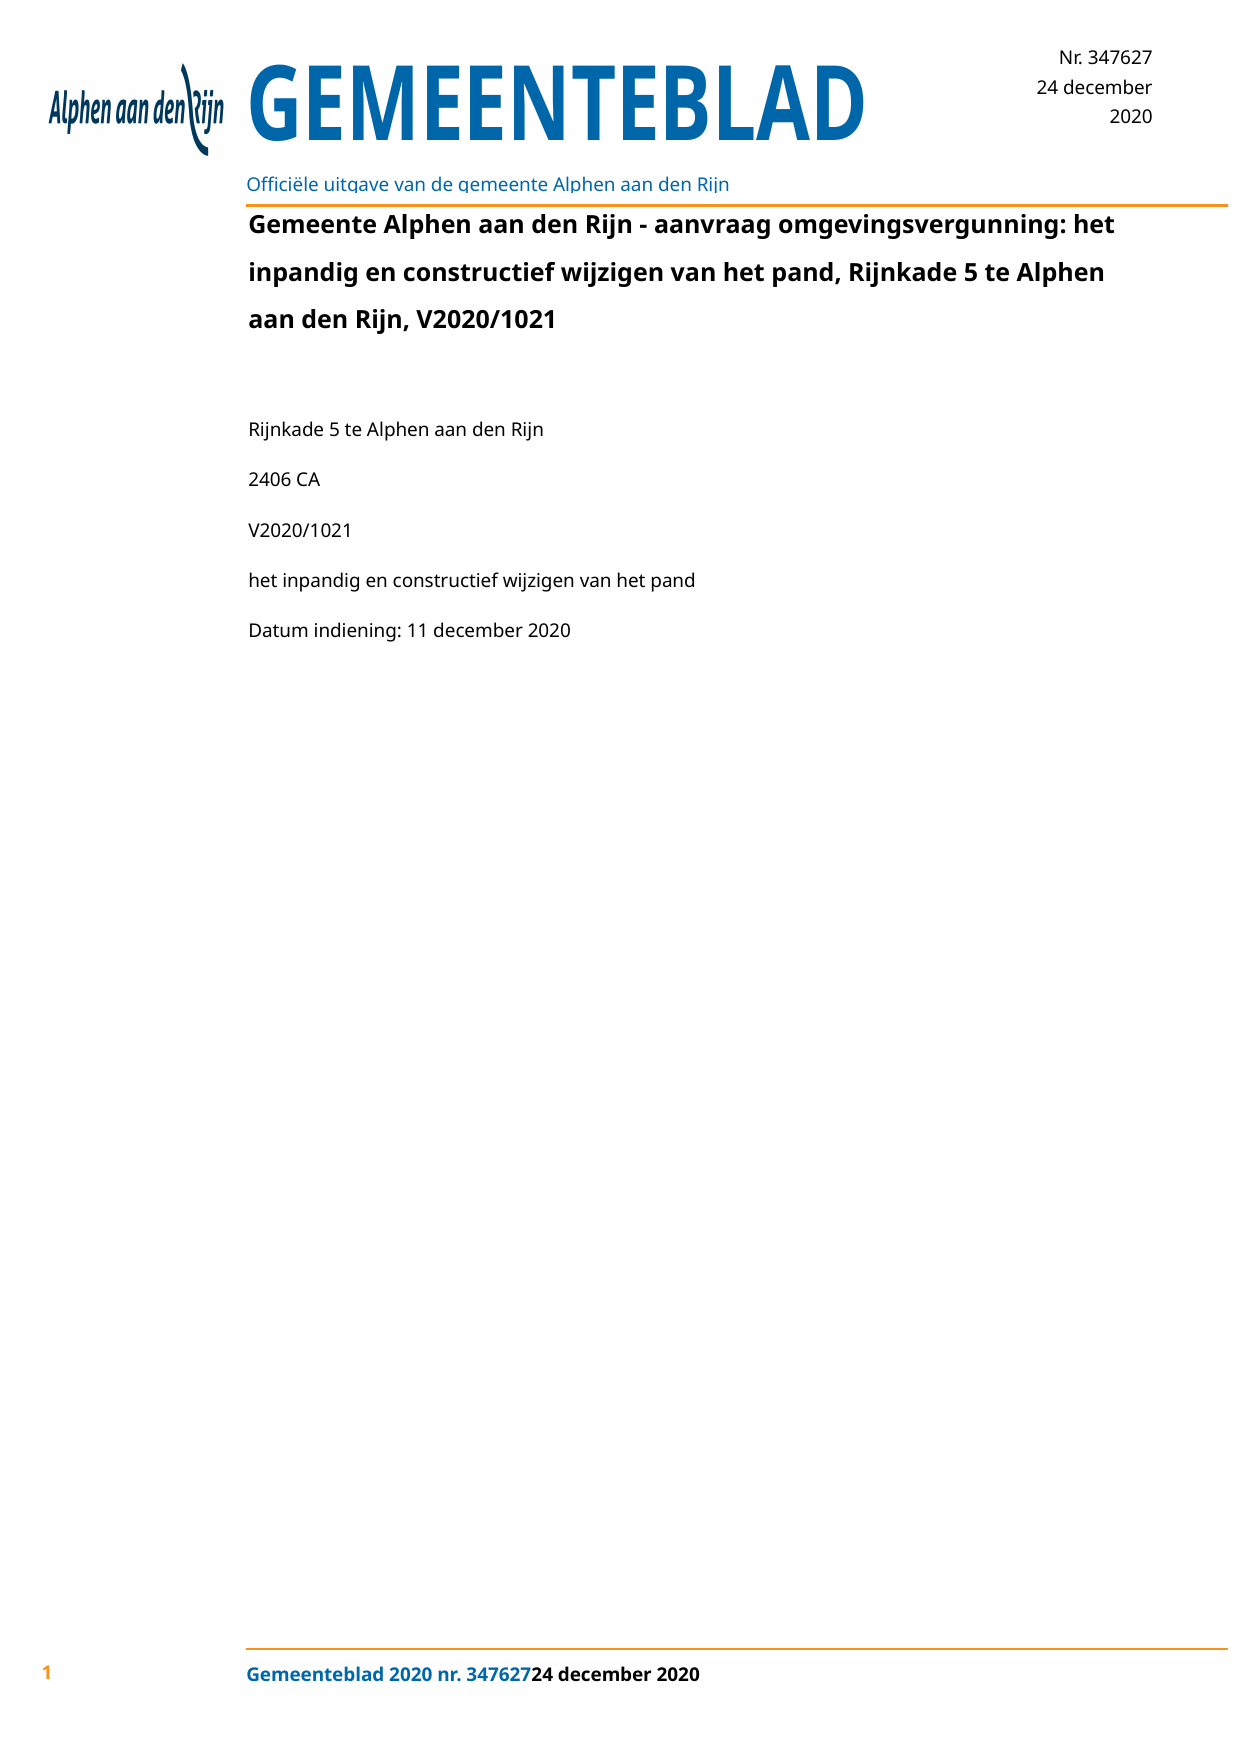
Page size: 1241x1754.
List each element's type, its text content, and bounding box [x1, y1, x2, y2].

text 2406 CA [248, 466, 1152, 492]
text Datum indiening: 11 december 2020 [248, 618, 1152, 643]
text Gemeente Alphen aan den Rijn - aanvraag omgevingsvergunning: het inpandig en constructief wijzigen van het pand, Rijnkade 5 te Alphen aan den Rijn, V2020/1021 [248, 207, 1152, 336]
text Rijnkade 5 te Alphen aan den Rijn [248, 416, 1152, 442]
text het inpandig en constructief wijzigen van het pand [248, 567, 1152, 593]
picture [41, 47, 231, 172]
text V2020/1021 [248, 517, 1152, 542]
